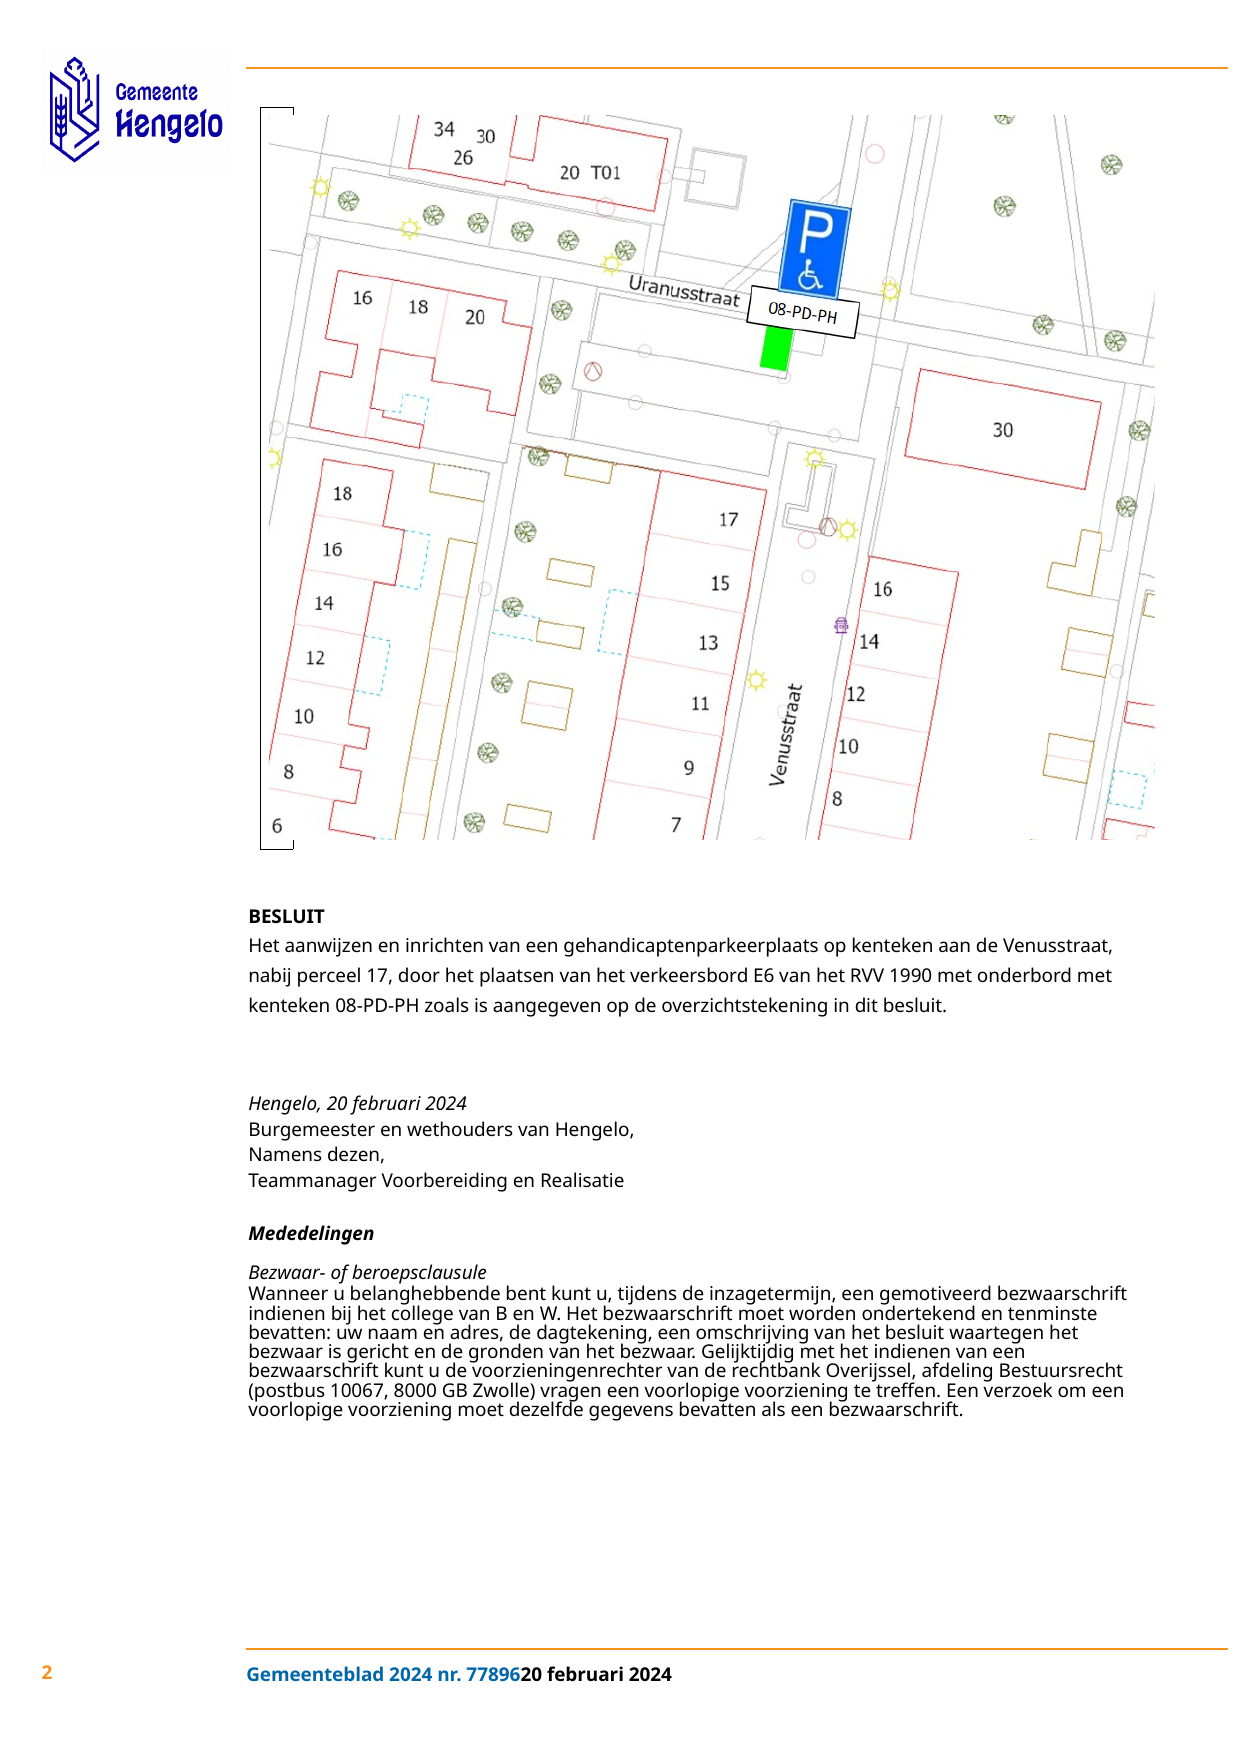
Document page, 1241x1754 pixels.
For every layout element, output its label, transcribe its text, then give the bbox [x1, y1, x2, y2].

text Namens dezen, [248, 1142, 1152, 1167]
text Mededelingen [248, 1220, 1152, 1246]
text Teammanager Voorbereiding en Realisatie [248, 1167, 1152, 1193]
text Burgemeester en wethouders van Hengelo, [248, 1116, 1152, 1142]
text BESLUIT [248, 903, 1152, 929]
text Hengelo, 20 februari 2024 [248, 1090, 1152, 1116]
picture [41, 47, 231, 172]
text Het aanwijzen en inrichten van een gehandicaptenparkeerplaats op kenteken aan de Venusstraat, nabij perceel 17, door het plaatsen van het verkeersbord E6 van het RVV 1990 met onderbord met kenteken 08-PD-PH zoals is aangegeven op de overzichtstekening in dit besluit. [248, 933, 1152, 1018]
text Wanneer u belanghebbende bent kunt u, tijdens de inzagetermijn, een gemotiveerd bezwaarschrift indienen bij het college van B en W. Het bezwaarschrift moet worden ondertekend en tenminste bevatten: uw naam en adres, de dagtekening, een omschrijving van het besluit waartegen het bezwaar is gericht en de gronden van het bezwaar. Gelijktijdig met het indienen van een bezwaarschrift kunt u de voorzieningenrechter van de rechtbank Overijssel, afdeling Bestuursrecht (postbus 10067, 8000 GB Zwolle) vragen een voorlopige voorziening te treffen. Een verzoek om een voorlopige voorziening moet dezelfde gegevens bevatten als een bezwaarschrift. [248, 1285, 1152, 1420]
picture [268, 115, 1155, 840]
text Bezwaar- of beroepsclausule [248, 1259, 1152, 1285]
